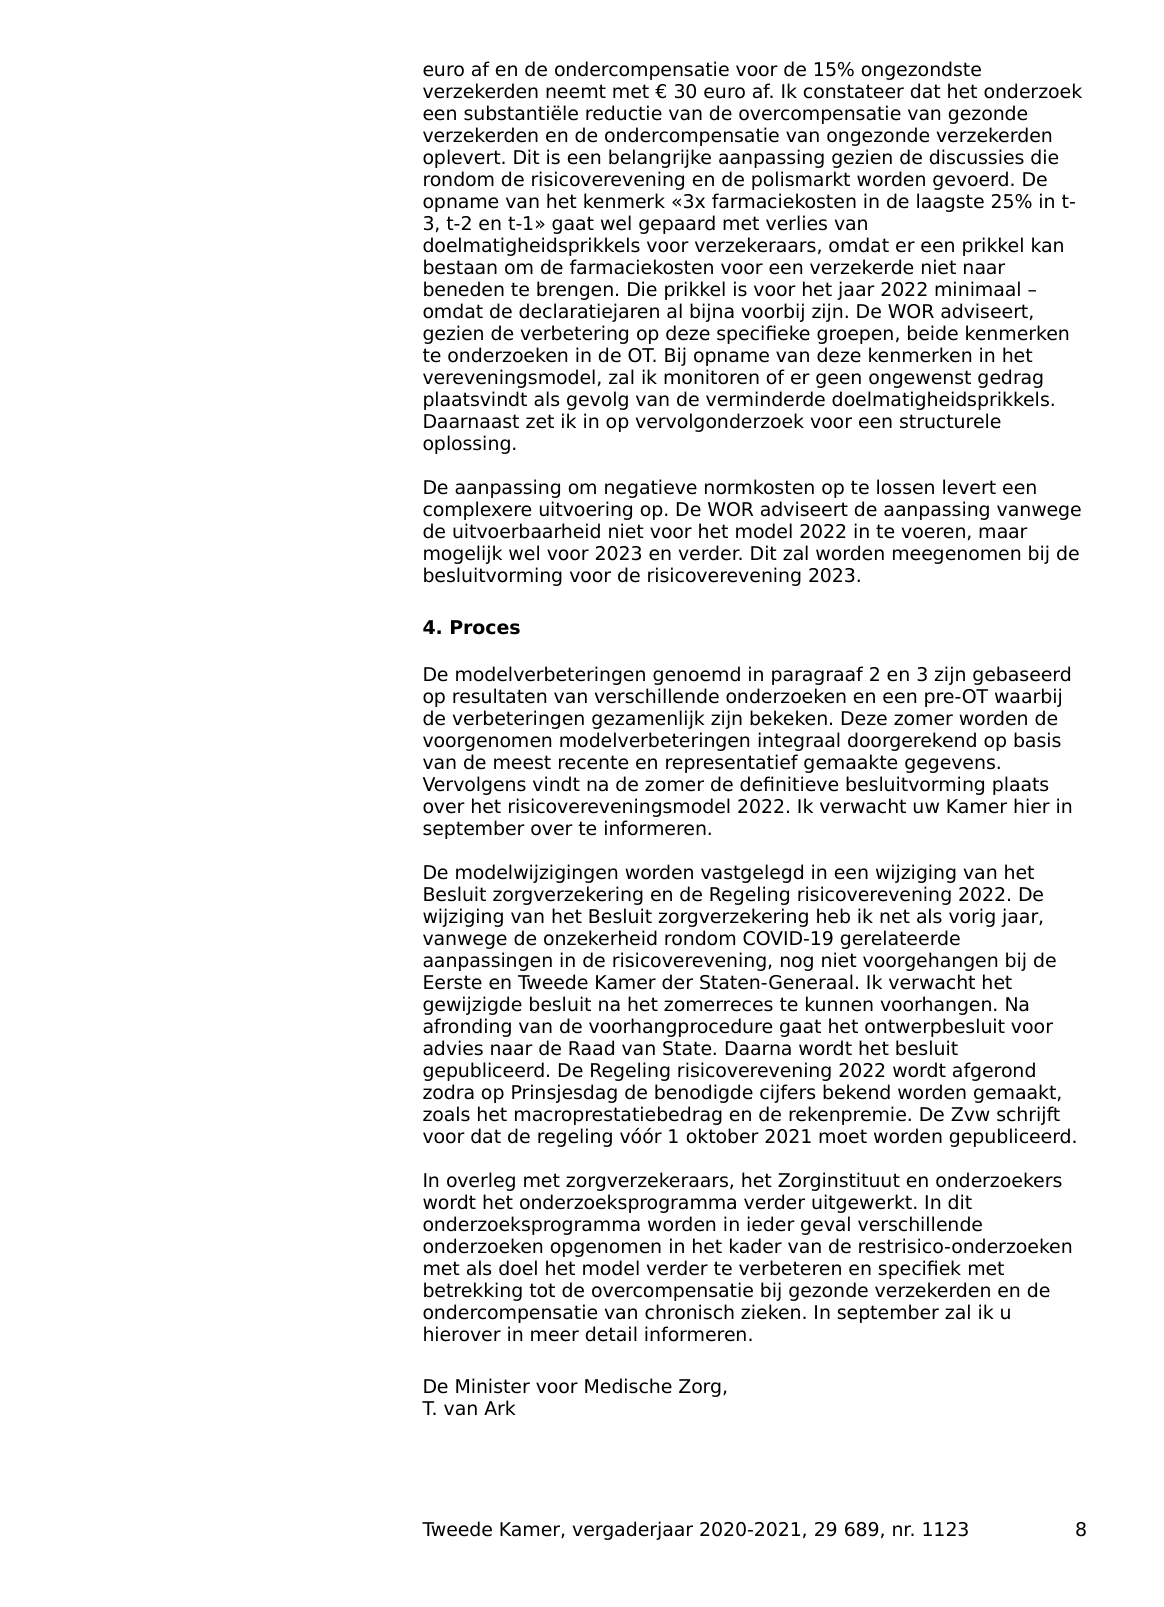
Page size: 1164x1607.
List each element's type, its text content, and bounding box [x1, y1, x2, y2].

text De aanpassing om negatieve normkosten op te lossen levert een complexere uitvoering op. De WOR adviseert de aanpassing vanwege de uitvoerbaarheid niet voor het model 2022 in te voeren, maar mogelijk wel voor 2023 en verder. Dit zal worden meegenomen bij de besluitvorming voor de risicoverevening 2023. [422, 477, 1087, 587]
text De modelwijzigingen worden vastgelegd in een wijziging van het Besluit zorgverzekering en de Regeling risicoverevening 2022. De wijziging van het Besluit zorgverzekering heb ik net als vorig jaar, vanwege de onzekerheid rondom COVID-19 gerelateerde aanpassingen in de risicoverevening, nog niet voorgehangen bij de Eerste en Tweede Kamer der Staten-Generaal. Ik verwacht het gewijzigde besluit na het zomerreces te kunnen voorhangen. Na afronding van de voorhangprocedure gaat het ontwerpbesluit voor advies naar de Raad van State. Daarna wordt het besluit gepubliceerd. De Regeling risicoverevening 2022 wordt afgerond zodra op Prinsjesdag de benodigde cijfers bekend worden gemaakt, zoals het macroprestatiebedrag en de rekenpremie. De Zvw schrijft voor dat de regeling vóór 1 oktober 2021 moet worden gepubliceerd. [422, 862, 1087, 1147]
text In overleg met zorgverzekeraars, het Zorginstituut en onderzoekers wordt het onderzoeksprogramma verder uitgewerkt. In dit onderzoeksprogramma worden in ieder geval verschillende onderzoeken opgenomen in het kader van de restrisico-onderzoeken met als doel het model verder te verbeteren en specifiek met betrekking tot de overcompensatie bij gezonde verzekerden en de ondercompensatie van chronisch zieken. In september zal ik u hierover in meer detail informeren. [422, 1170, 1087, 1346]
subtitle 4. Proces [422, 617, 1087, 639]
text De modelverbeteringen genoemd in paragraaf 2 en 3 zijn gebaseerd op resultaten van verschillende onderzoeken en een pre-OT waarbij de verbeteringen gezamenlijk zijn bekeken. Deze zomer worden de voorgenomen modelverbeteringen integraal doorgerekend op basis van de meest recente en representatief gemaakte gegevens. Vervolgens vindt na de zomer de definitieve besluitvorming plaats over het risicovereveningsmodel 2022. Ik verwacht uw Kamer hier in september over te informeren. [422, 664, 1087, 839]
text De Minister voor Medische Zorg, T. van Ark [422, 1376, 1087, 1419]
text euro af en de ondercompensatie voor de 15% ongezondste verzekerden neemt met € 30 euro af. Ik constateer dat het onderzoek een substantiële reductie van de overcompensatie van gezonde verzekerden en de ondercompensatie van ongezonde verzekerden oplevert. Dit is een belangrijke aanpassing gezien de discussies die rondom de risicoverevening en de polismarkt worden gevoerd. De opname van het kenmerk «3x farmaciekosten in de laagste 25% in t-3, t-2 en t-1» gaat wel gepaard met verlies van doelmatigheidsprikkels voor verzekeraars, omdat er een prikkel kan bestaan om de farmaciekosten voor een verzekerde niet naar beneden te brengen. Die prikkel is voor het jaar 2022 minimaal – omdat de declaratiejaren al bijna voorbij zijn. De WOR adviseert, gezien de verbetering op deze specifieke groepen, beide kenmerken te onderzoeken in de OT. Bij opname van deze kenmerken in het vereveningsmodel, zal ik monitoren of er geen ongewenst gedrag plaatsvindt als gevolg van de verminderde doelmatigheidsprikkels. Daarnaast zet ik in op vervolgonderzoek voor een structurele oplossing. [422, 59, 1087, 455]
